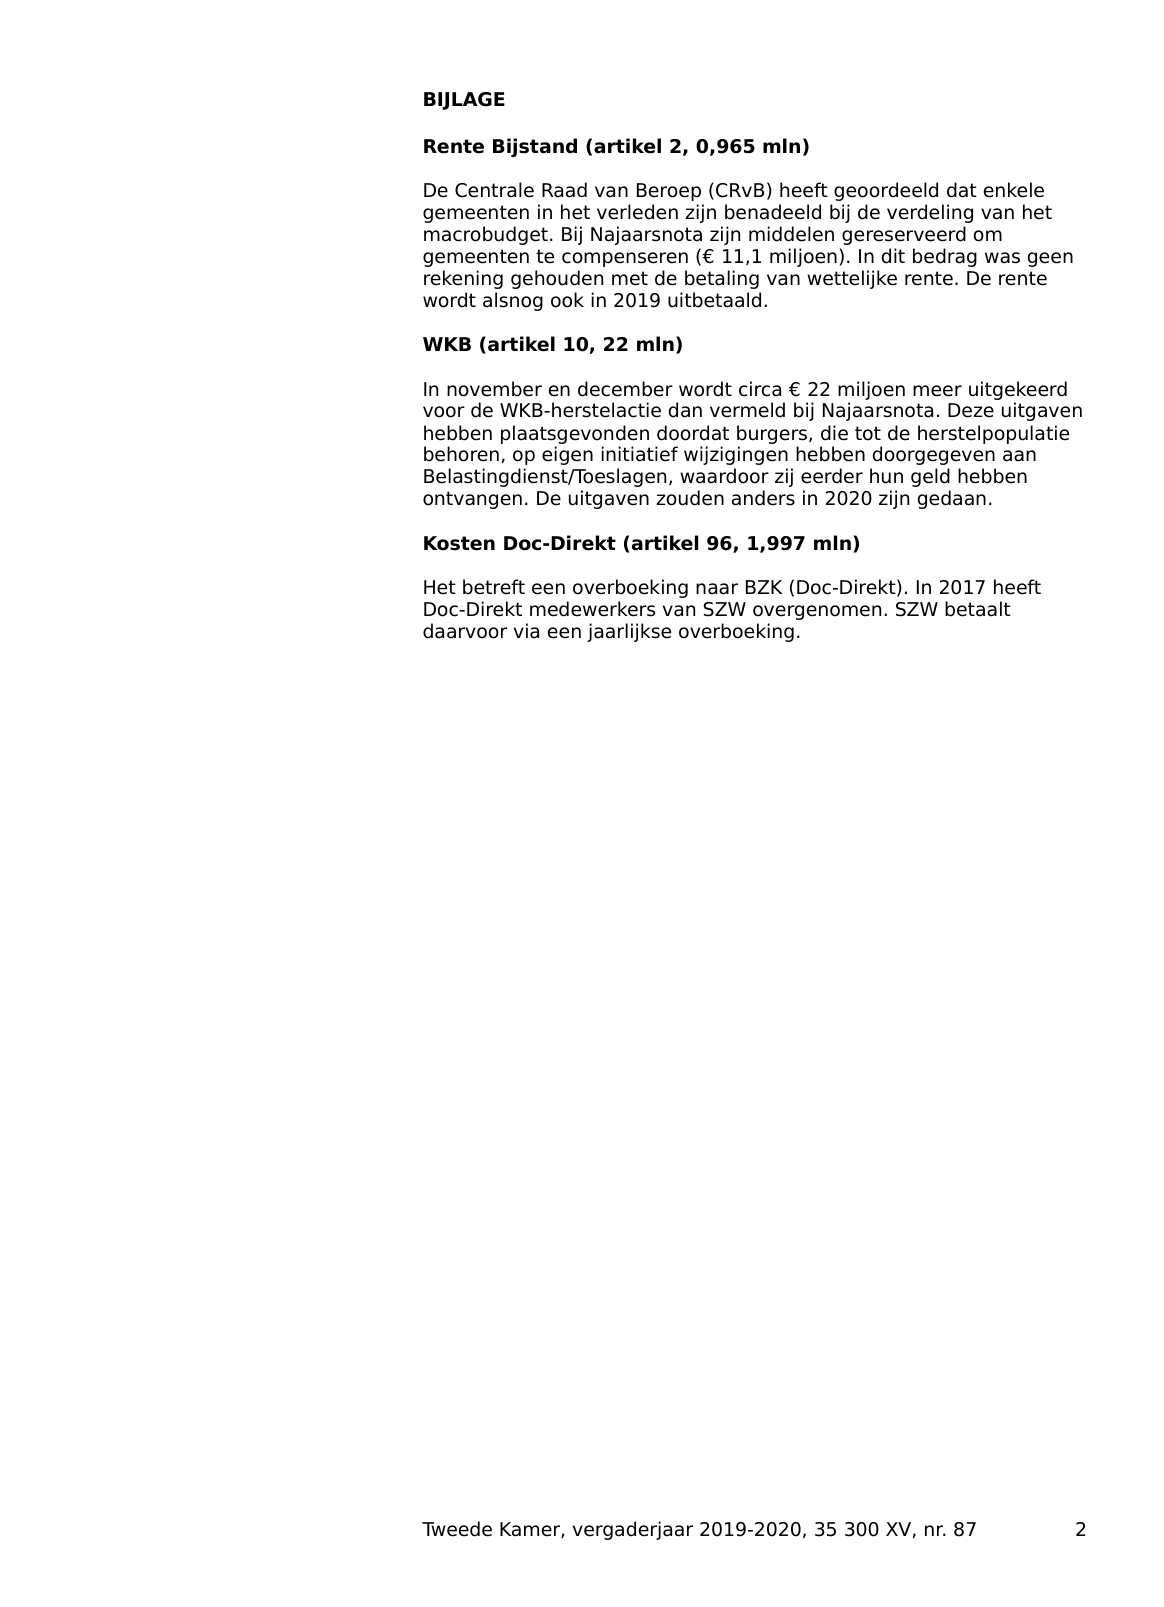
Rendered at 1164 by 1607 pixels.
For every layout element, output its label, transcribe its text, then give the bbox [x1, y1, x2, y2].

subtitle Rente Bijstand (artikel 2, 0,965 mln) [422, 136, 1087, 158]
subtitle WKB (artikel 10, 22 mln) [422, 334, 1087, 356]
text Het betreft een overboeking naar BZK (Doc-Direkt). In 2017 heeft Doc-Direkt medewerkers van SZW overgenomen. SZW betaalt daarvoor via een jaarlijkse overboeking. [422, 577, 1087, 643]
text De Centrale Raad van Beroep (CRvB) heeft geoordeeld dat enkele gemeenten in het verleden zijn benadeeld bij de verdeling van het macrobudget. Bij Najaarsnota zijn middelen gereserveerd om gemeenten te compenseren (€ 11,1 miljoen). In dit bedrag was geen rekening gehouden met de betaling van wettelijke rente. De rente wordt alsnog ook in 2019 uitbetaald. [422, 180, 1087, 312]
text In november en december wordt circa € 22 miljoen meer uitgekeerd voor de WKB-herstelactie dan vermeld bij Najaarsnota. Deze uitgaven hebben plaatsgevonden doordat burgers, die tot de herstelpopulatie behoren, op eigen initiatief wijzigingen hebben doorgegeven aan Belastingdienst/Toeslagen, waardoor zij eerder hun geld hebben ontvangen. De uitgaven zouden anders in 2020 zijn gedaan. [422, 378, 1087, 510]
subtitle Kosten Doc-Direkt (artikel 96, 1,997 mln) [422, 532, 1087, 554]
subtitle BIJLAGE [77, 89, 1087, 111]
